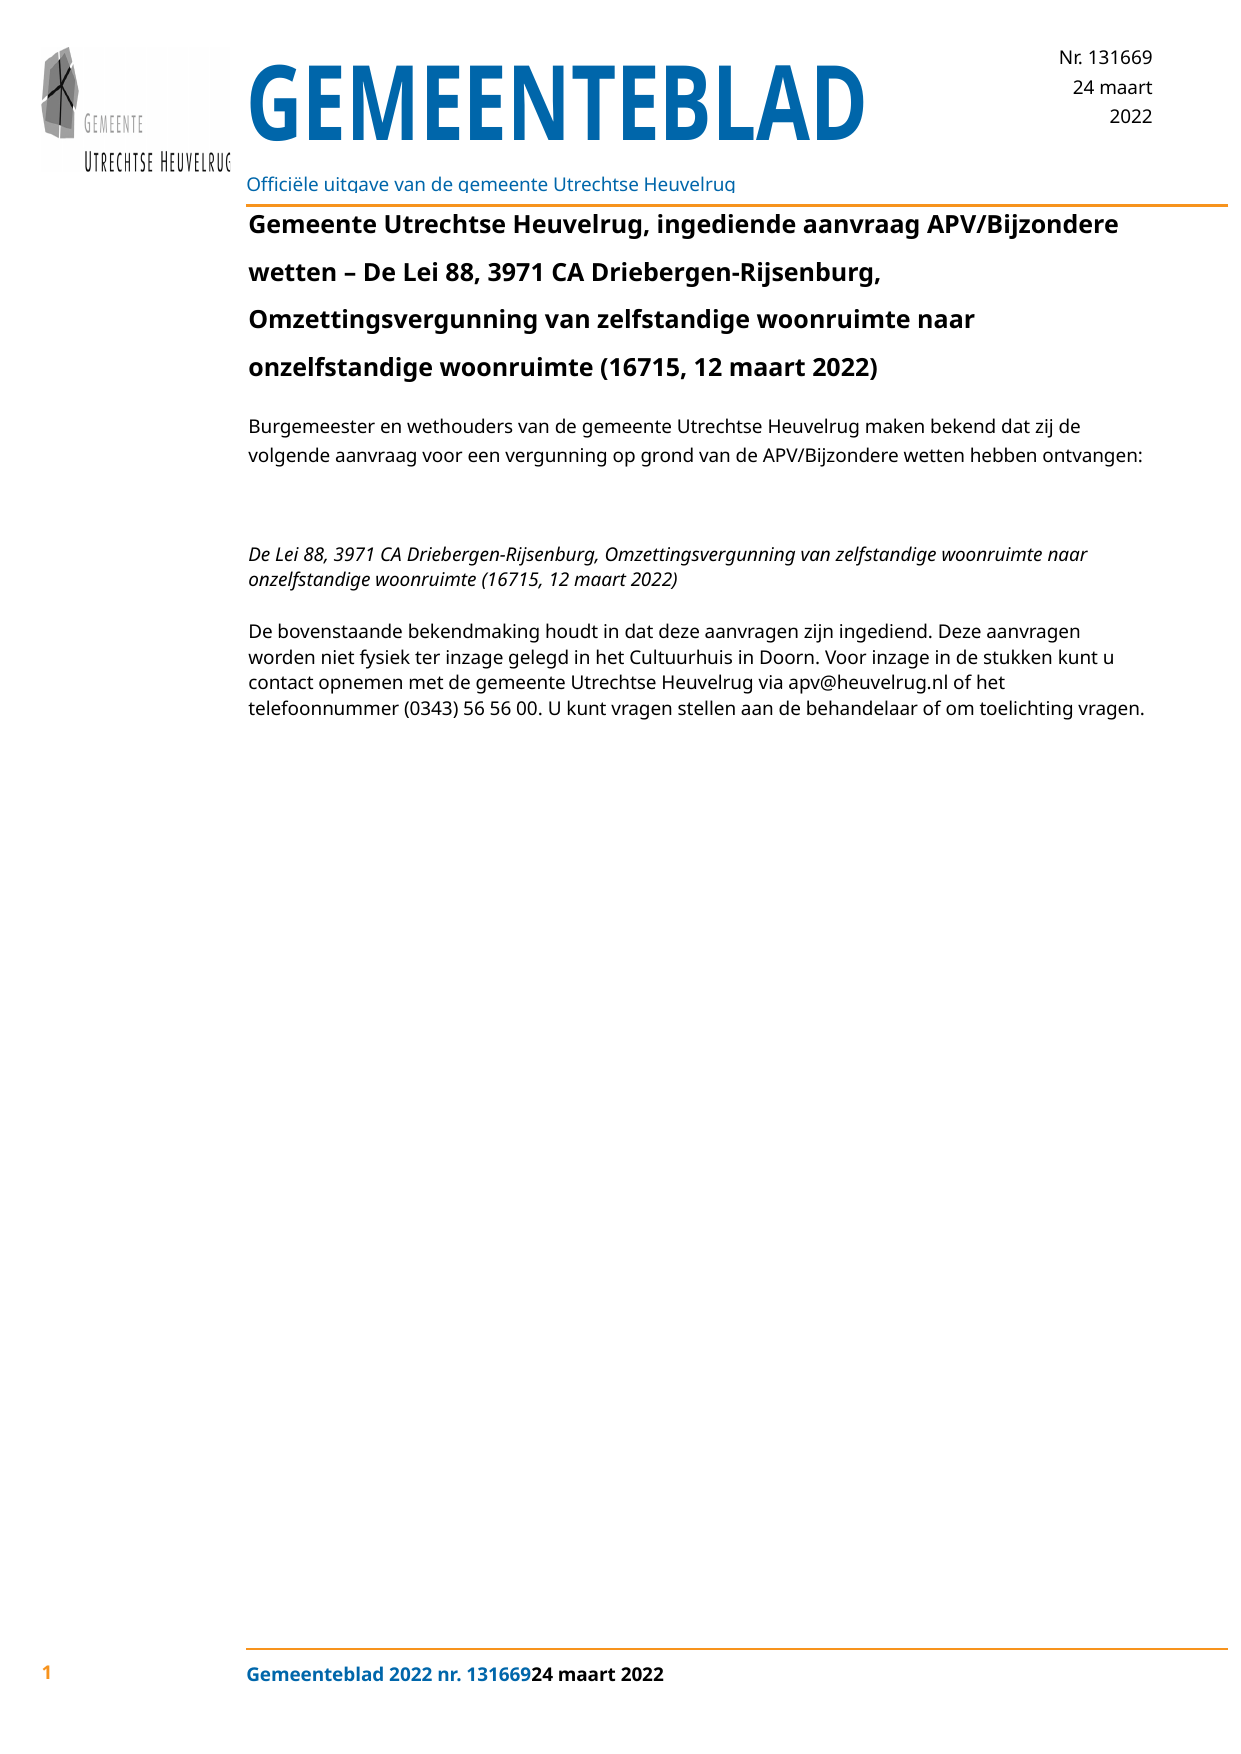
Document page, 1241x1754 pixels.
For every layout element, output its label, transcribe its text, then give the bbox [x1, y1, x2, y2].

text De Lei 88, 3971 CA Driebergen-Rijsenburg, Omzettingsvergunning van zelfstandige woonruimte naar onzelfstandige woonruimte (16715, 12 maart 2022) [248, 541, 1152, 592]
text De bovenstaande bekendmaking houdt in dat deze aanvragen zijn ingediend. Deze aanvragen worden niet fysiek ter inzage gelegd in het Cultuurhuis in Doorn. Voor inzage in de stukken kunt u contact opnemen met de gemeente Utrechtse Heuvelrug via apv@heuvelrug.nl of het telefoonnummer (0343) 56 56 00. U kunt vragen stellen aan de behandelaar of om toelichting vragen. [248, 618, 1152, 721]
picture [41, 47, 231, 172]
text Burgemeester en wethouders van de gemeente Utrechtse Heuvelrug maken bekend dat zij de volgende aanvraag voor een vergunning op grond van de APV/Bijzondere wetten hebben ontvangen: [248, 413, 1152, 468]
text Gemeente Utrechtse Heuvelrug, ingediende aanvraag APV/Bijzondere wetten – De Lei 88, 3971 CA Driebergen-Rijsenburg, Omzettingsvergunning van zelfstandige woonruimte naar onzelfstandige woonruimte (16715, 12 maart 2022) [248, 207, 1152, 384]
